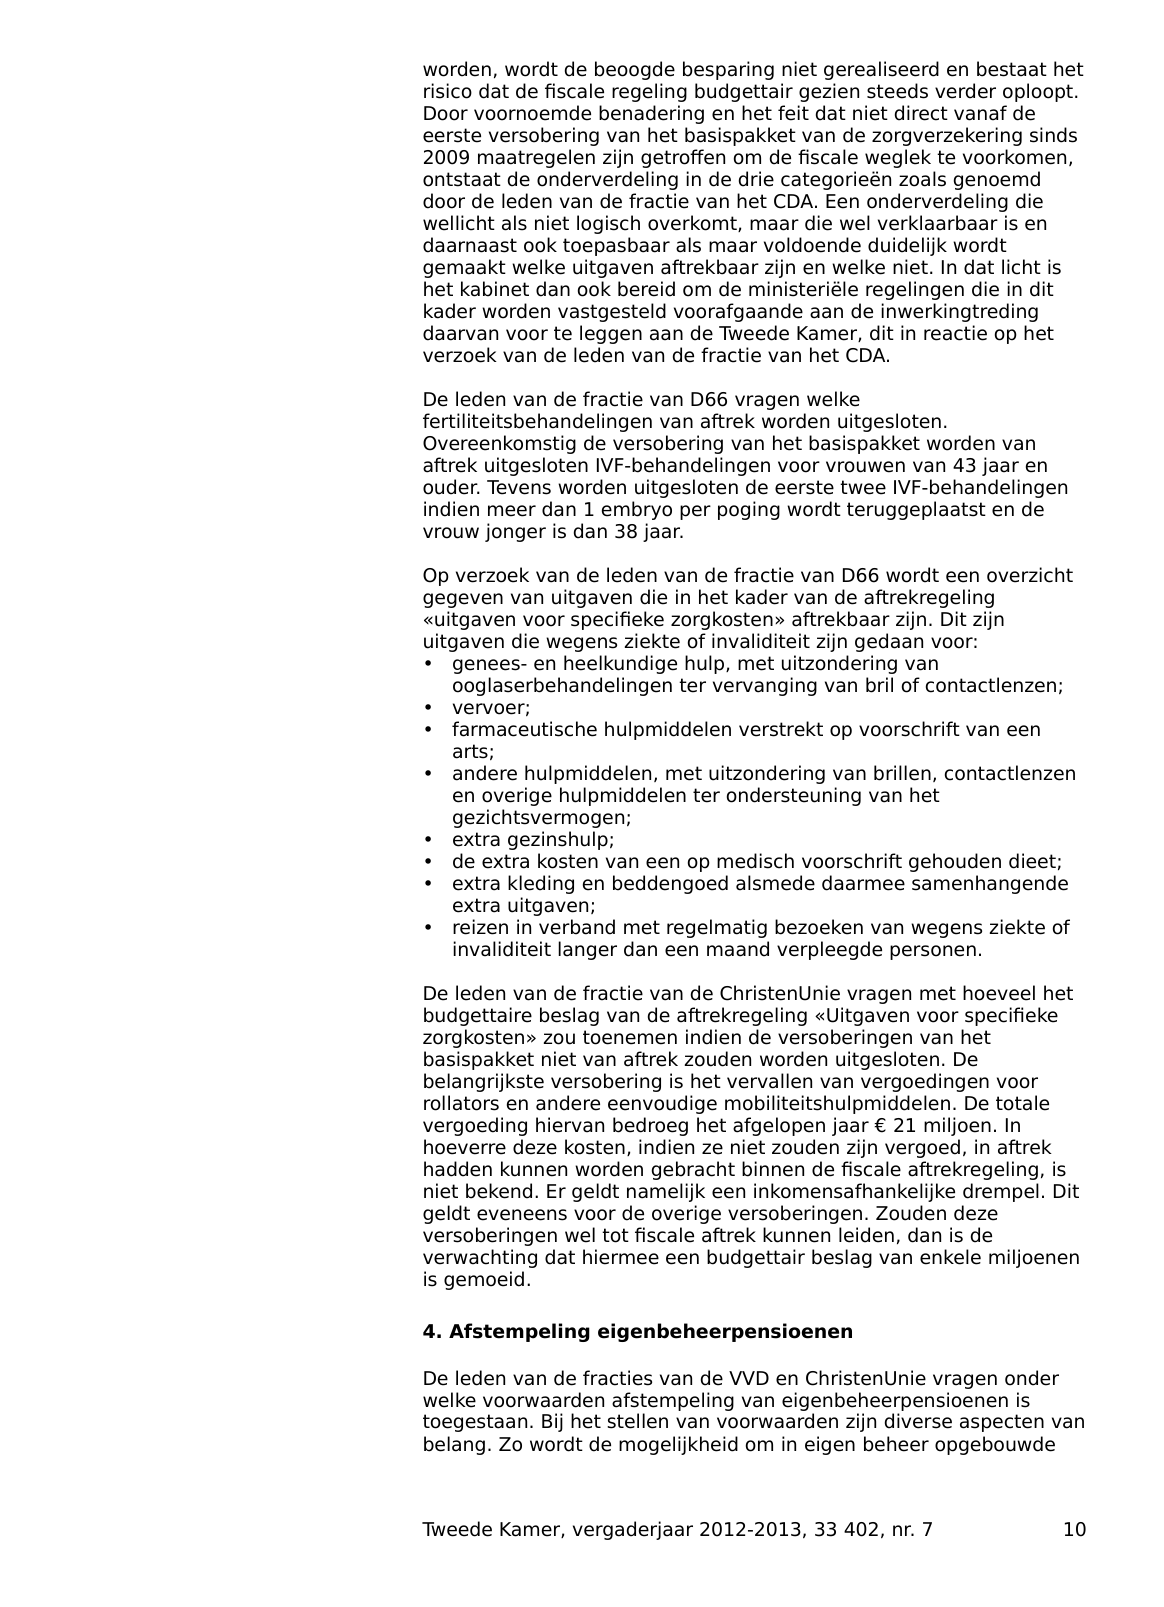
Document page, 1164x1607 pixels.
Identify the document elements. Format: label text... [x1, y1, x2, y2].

text De leden van de fractie van D66 vragen welke fertiliteitsbehandelingen van aftrek worden uitgesloten. Overeenkomstig de versobering van het basispakket worden van aftrek uitgesloten IVF-behandelingen voor vrouwen van 43 jaar en ouder. Tevens worden uitgesloten de eerste twee IVF-behandelingen indien meer dan 1 embryo per poging wordt teruggeplaatst en de vrouw jonger is dan 38 jaar. [422, 389, 1087, 543]
text De leden van de fracties van de VVD en ChristenUnie vragen onder welke voorwaarden afstempeling van eigenbeheerpensioenen is toegestaan. Bij het stellen van voorwaarden zijn diverse aspecten van belang. Zo wordt de mogelijkheid om in eigen beheer opgebouwde [422, 1367, 1087, 1455]
text • extra gezinshulp; [422, 829, 1087, 851]
text • andere hulpmiddelen, met uitzondering van brillen, contactlenzen en overige hulpmiddelen ter ondersteuning van het gezichtsvermogen; [422, 763, 1087, 829]
text • de extra kosten van een op medisch voorschrift gehouden dieet; [422, 851, 1087, 873]
text • vervoer; [422, 697, 1087, 719]
text • farmaceutische hulpmiddelen verstrekt op voorschrift van een arts; [422, 719, 1087, 763]
subtitle 4. Afstempeling eigenbeheerpensioenen [422, 1321, 1087, 1342]
text Op verzoek van de leden van de fractie van D66 wordt een overzicht gegeven van uitgaven die in het kader van de aftrekregeling «uitgaven voor specifieke zorgkosten» aftrekbaar zijn. Dit zijn uitgaven die wegens ziekte of invaliditeit zijn gedaan voor: [422, 565, 1087, 653]
text De leden van de fractie van de ChristenUnie vragen met hoeveel het budgettaire beslag van de aftrekregeling «Uitgaven voor specifieke zorgkosten» zou toenemen indien de versoberingen van het basispakket niet van aftrek zouden worden uitgesloten. De belangrijkste versobering is het vervallen van vergoedingen voor rollators en andere eenvoudige mobiliteitshulpmiddelen. De totale vergoeding hiervan bedroeg het afgelopen jaar € 21 miljoen. In hoeverre deze kosten, indien ze niet zouden zijn vergoed, in aftrek hadden kunnen worden gebracht binnen de fiscale aftrekregeling, is niet bekend. Er geldt namelijk een inkomensafhankelijke drempel. Dit geldt eveneens voor de overige versoberingen. Zouden deze versoberingen wel tot fiscale aftrek kunnen leiden, dan is de verwachting dat hiermee een budgettair beslag van enkele miljoenen is gemoeid. [422, 983, 1087, 1291]
text • genees- en heelkundige hulp, met uitzondering van ooglaserbehandelingen ter vervanging van bril of contactlenzen; [422, 653, 1087, 697]
text worden, wordt de beoogde besparing niet gerealiseerd en bestaat het risico dat de fiscale regeling budgettair gezien steeds verder oploopt. Door voornoemde benadering en het feit dat niet direct vanaf de eerste versobering van het basispakket van de zorgverzekering sinds 2009 maatregelen zijn getroffen om de fiscale weglek te voorkomen, ontstaat de onderverdeling in de drie categorieën zoals genoemd door de leden van de fractie van het CDA. Een onderverdeling die wellicht als niet logisch overkomt, maar die wel verklaarbaar is en daarnaast ook toepasbaar als maar voldoende duidelijk wordt gemaakt welke uitgaven aftrekbaar zijn en welke niet. In dat licht is het kabinet dan ook bereid om de ministeriële regelingen die in dit kader worden vastgesteld voorafgaande aan de inwerkingtreding daarvan voor te leggen aan de Tweede Kamer, dit in reactie op het verzoek van de leden van de fractie van het CDA. [422, 59, 1087, 367]
text • reizen in verband met regelmatig bezoeken van wegens ziekte of invaliditeit langer dan een maand verpleegde personen. [422, 917, 1087, 961]
text • extra kleding en beddengoed alsmede daarmee samenhangende extra uitgaven; [422, 873, 1087, 917]
